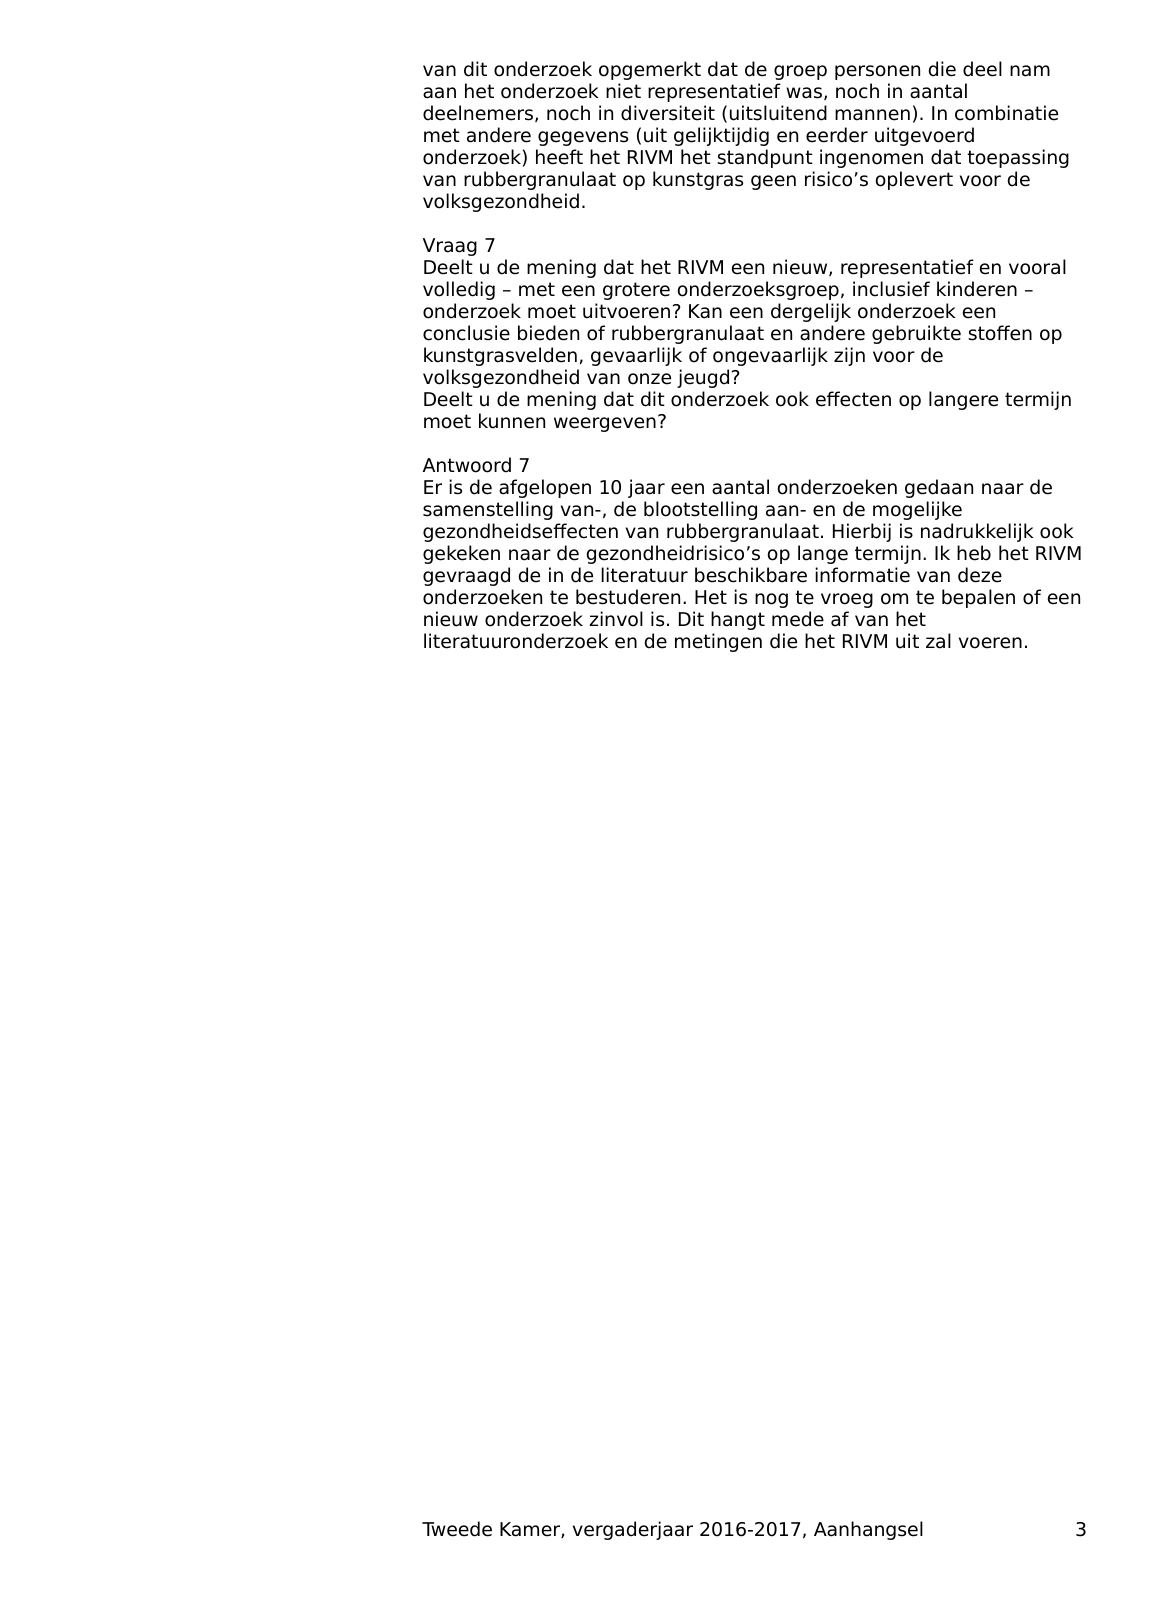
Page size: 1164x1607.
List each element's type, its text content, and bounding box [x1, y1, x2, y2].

text Antwoord 7 [422, 455, 1087, 477]
text van dit onderzoek opgemerkt dat de groep personen die deel nam aan het onderzoek niet representatief was, noch in aantal deelnemers, noch in diversiteit (uitsluitend mannen). In combinatie met andere gegevens (uit gelijktijdig en eerder uitgevoerd onderzoek) heeft het RIVM het standpunt ingenomen dat toepassing van rubbergranulaat op kunstgras geen risico’s oplevert voor de volksgezondheid. [422, 59, 1087, 213]
text Deelt u de mening dat het RIVM een nieuw, representatief en vooral volledig – met een grotere onderzoeksgroep, inclusief kinderen – onderzoek moet uitvoeren? Kan een dergelijk onderzoek een conclusie bieden of rubbergranulaat en andere gebruikte stoffen op kunstgrasvelden, gevaarlijk of ongevaarlijk zijn voor de volksgezondheid van onze jeugd? [422, 257, 1087, 389]
text Deelt u de mening dat dit onderzoek ook effecten op langere termijn moet kunnen weergeven? [422, 389, 1087, 433]
text Vraag 7 [422, 235, 1087, 257]
text Er is de afgelopen 10 jaar een aantal onderzoeken gedaan naar de samenstelling van-, de blootstelling aan- en de mogelijke gezondheidseffecten van rubbergranulaat. Hierbij is nadrukkelijk ook gekeken naar de gezondheidrisico’s op lange termijn. Ik heb het RIVM gevraagd de in de literatuur beschikbare informatie van deze onderzoeken te bestuderen. Het is nog te vroeg om te bepalen of een nieuw onderzoek zinvol is. Dit hangt mede af van het literatuuronderzoek en de metingen die het RIVM uit zal voeren. [422, 477, 1087, 653]
